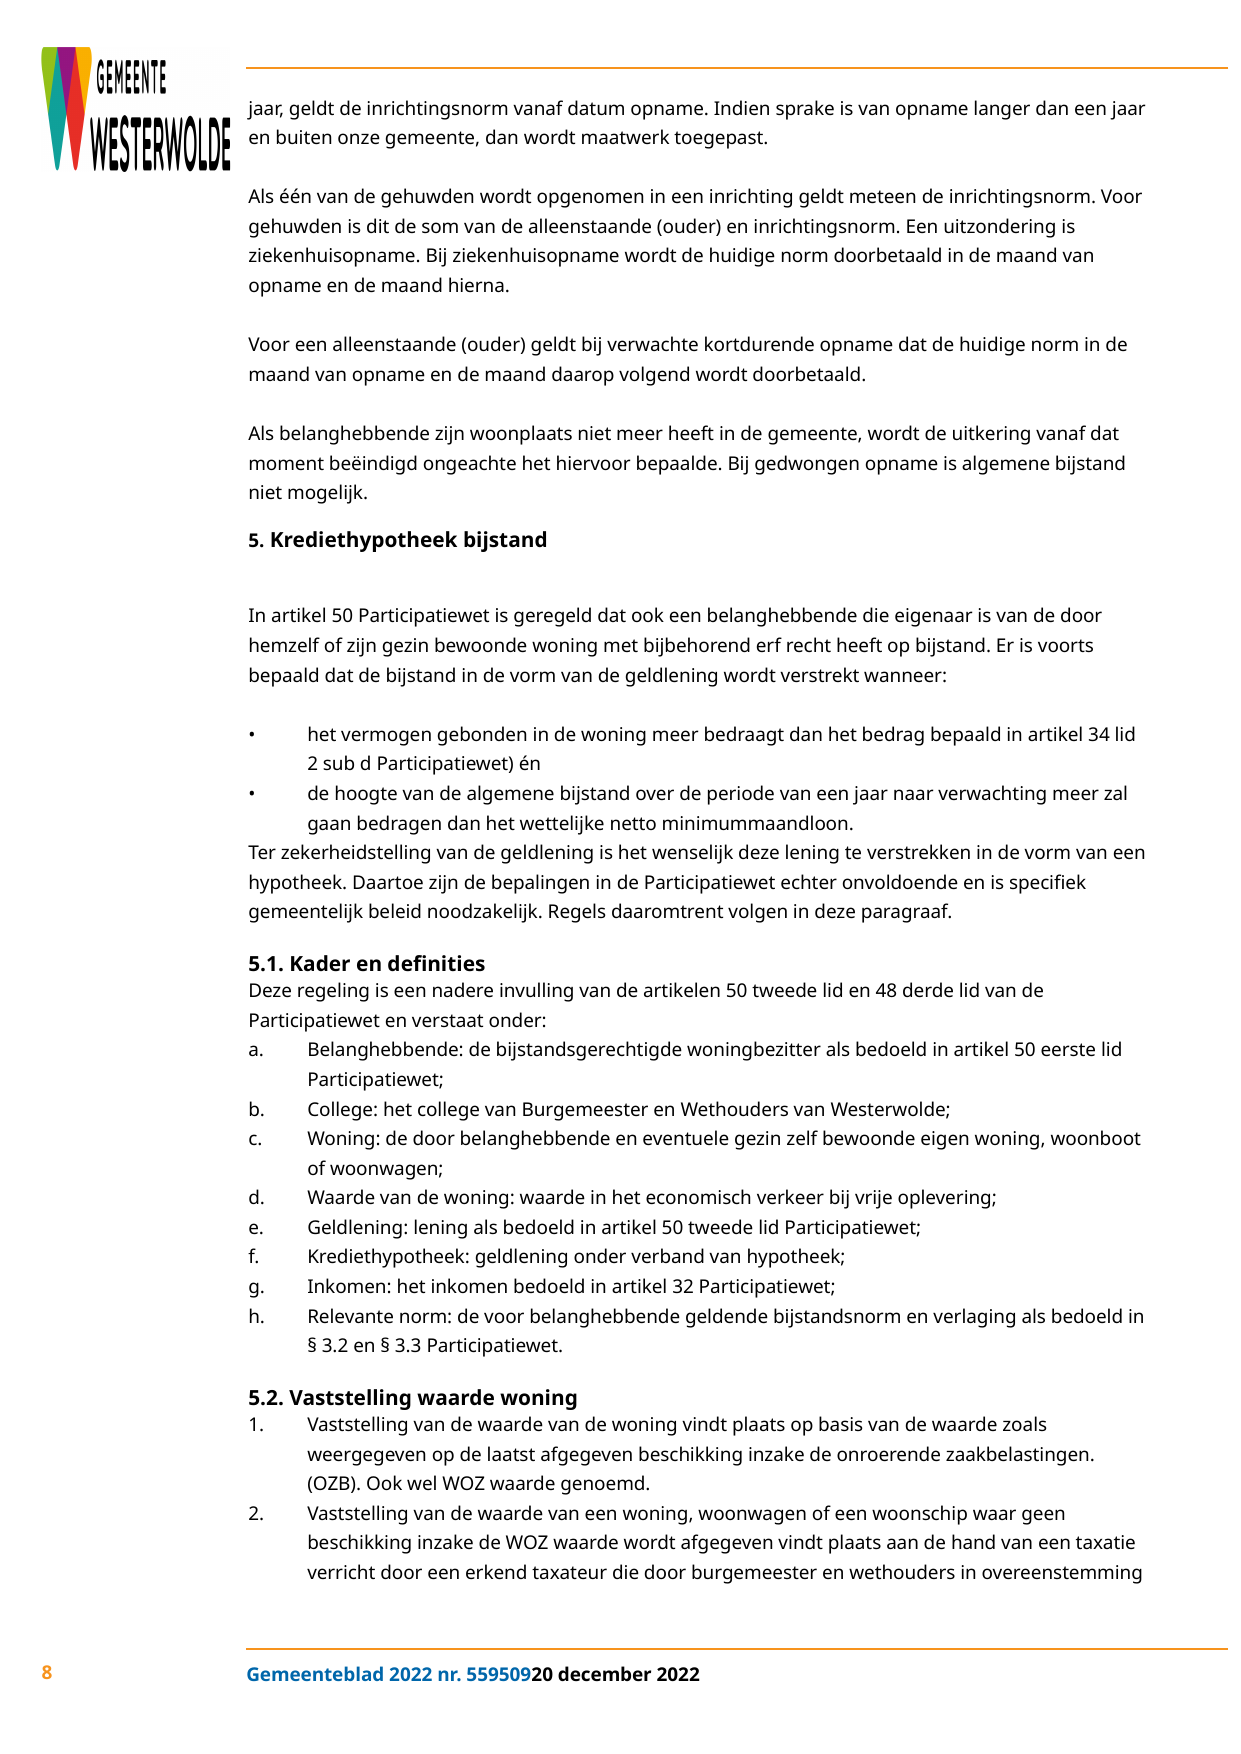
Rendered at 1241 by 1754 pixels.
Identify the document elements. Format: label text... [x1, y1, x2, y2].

list College: het college van Burgemeester en Wethouders van Westerwolde; [248, 1096, 1152, 1121]
list Waarde van de woning: waarde in het economisch verkeer bij vrije oplevering; [248, 1184, 1152, 1210]
text 5.1. Kader en definities [248, 949, 1152, 977]
list Inkomen: het inkomen bedoeld in artikel 32 Participatiewet; [248, 1273, 1152, 1299]
list Belanghebbende: de bijstandsgerechtigde woningbezitter als bedoeld in artikel 50 eerste lid Participatiewet; [248, 1037, 1152, 1092]
list de hoogte van de algemene bijstand over de periode van een jaar naar verwachting meer zal gaan bedragen dan het wettelijke netto minimummaandloon. [248, 780, 1152, 836]
text Ter zekerheidstelling van de geldlening is het wenselijk deze lening te verstrekken in de vorm van een hypotheek. Daartoe zijn de bepalingen in de Participatiewet echter onvoldoende en is specifiek gemeentelijk beleid noodzakelijk. Regels daaromtrent volgen in deze paragraaf. [248, 839, 1152, 924]
text Als één van de gehuwden wordt opgenomen in een inrichting geldt meteen de inrichtingsnorm. Voor gehuwden is dit de som van de alleenstaande (ouder) en inrichtingsnorm. Een uitzondering is ziekenhuisopname. Bij ziekenhuisopname wordt de huidige norm doorbetaald in de maand van opname en de maand hierna. [248, 183, 1152, 298]
text jaar, geldt de inrichtingsnorm vanaf datum opname. Indien sprake is van opname langer dan een jaar en buiten onze gemeente, dan wordt maatwerk toegepast. [248, 95, 1152, 150]
text 5. Krediethypotheek bijstand [248, 525, 1152, 553]
list Woning: de door belanghebbende en eventuele gezin zelf bewoonde eigen woning, woonboot of woonwagen; [248, 1125, 1152, 1181]
text 5.2. Vaststelling waarde woning [248, 1383, 1152, 1411]
list Vaststelling van de waarde van de woning vindt plaats op basis van de waarde zoals weergegeven op de laatst afgegeven beschikking inzake de onroerende zaakbelastingen. (OZB). Ook wel WOZ waarde genoemd. [248, 1411, 1152, 1496]
picture [41, 47, 231, 172]
list het vermogen gebonden in de woning meer bedraagt dan het bedrag bepaald in artikel 34 lid 2 sub d Participatiewet) én [248, 721, 1152, 776]
list Relevante norm: de voor belanghebbende geldende bijstandsnorm en verlaging als bedoeld in § 3.2 en § 3.3 Participatiewet. [248, 1303, 1152, 1358]
text Als belanghebbende zijn woonplaats niet meer heeft in de gemeente, wordt de uitkering vanaf dat moment beëindigd ongeachte het hiervoor bepaalde. Bij gedwongen opname is algemene bijstand niet mogelijk. [248, 420, 1152, 505]
list Geldlening: lening als bedoeld in artikel 50 tweede lid Participatiewet; [248, 1214, 1152, 1240]
list Krediethypotheek: geldlening onder verband van hypotheek; [248, 1244, 1152, 1269]
text Deze regeling is een nadere invulling van de artikelen 50 tweede lid en 48 derde lid van de Participatiewet en verstaat onder: [248, 977, 1152, 1033]
text Voor een alleenstaande (ouder) geldt bij verwachte kortdurende opname dat de huidige norm in de maand van opname en de maand daarop volgend wordt doorbetaald. [248, 331, 1152, 387]
list Vaststelling van de waarde van een woning, woonwagen of een woonschip waar geen beschikking inzake de WOZ waarde wordt afgegeven vindt plaats aan de hand van een taxatie verricht door een erkend taxateur die door burgemeester en wethouders in overeenstemming [248, 1500, 1152, 1585]
text In artikel 50 Participatiewet is geregeld dat ook een belanghebbende die eigenaar is van de door hemzelf of zijn gezin bewoonde woning met bijbehorend erf recht heeft op bijstand. Er is voorts bepaald dat de bijstand in de vorm van de geldlening wordt verstrekt wanneer: [248, 603, 1152, 688]
